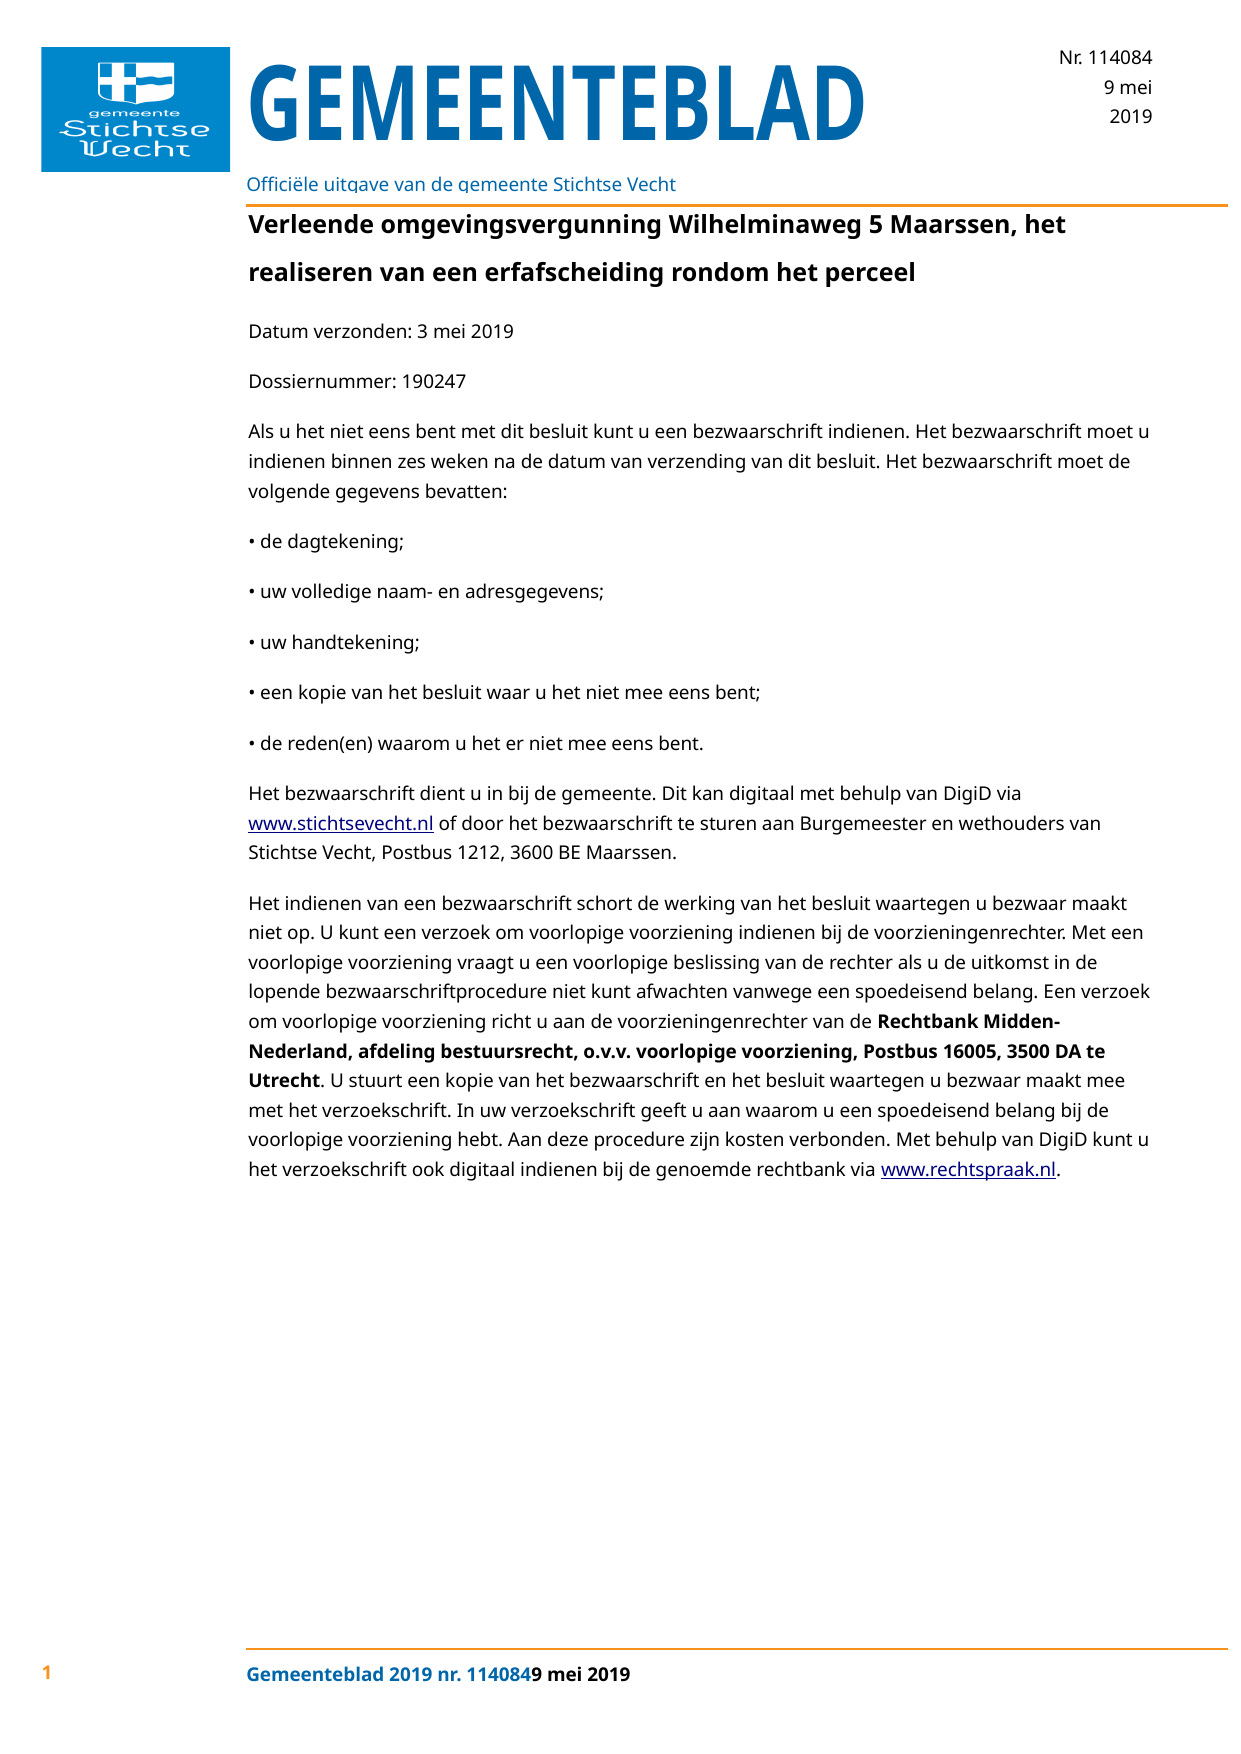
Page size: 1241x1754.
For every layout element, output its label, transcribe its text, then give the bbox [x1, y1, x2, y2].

text • uw handtekening; [248, 629, 1152, 655]
text • de reden(en) waarom u het er niet mee eens bent. [248, 730, 1152, 756]
text Het bezwaarschrift dient u in bij de gemeente. Dit kan digitaal met behulp van DigiD via www.stichtsevecht.nl of door het bezwaarschrift te sturen aan Burgemeester en wethouders van Stichtse Vecht, Postbus 1212, 3600 BE Maarssen. [248, 780, 1152, 865]
text Dossiernummer: 190247 [248, 368, 1152, 394]
text • uw volledige naam- en adresgegevens; [248, 579, 1152, 604]
text Het indienen van een bezwaarschrift schort de werking van het besluit waartegen u bezwaar maakt niet op. U kunt een verzoek om voorlopige voorziening indienen bij de voorzieningenrechter. Met een voorlopige voorziening vraagt u een voorlopige beslissing van de rechter als u de uitkomst in de lopende bezwaarschriftprocedure niet kunt afwachten vanwege een spoedeisend belang. Een verzoek om voorlopige voorziening richt u aan de voorzieningenrechter van de Rechtbank Midden-Nederland, afdeling bestuursrecht, o.v.v. voorlopige voorziening, Postbus 16005, 3500 DA te Utrecht. U stuurt een kopie van het bezwaarschrift en het besluit waartegen u bezwaar maakt mee met het verzoekschrift. In uw verzoekschrift geeft u aan waarom u een spoedeisend belang bij de voorlopige voorziening hebt. Aan deze procedure zijn kosten verbonden. Met behulp van DigiD kunt u het verzoekschrift ook digitaal indienen bij de genoemde rechtbank via www.rechtspraak.nl. [248, 890, 1152, 1182]
text Datum verzonden: 3 mei 2019 [248, 318, 1152, 344]
text • de dagtekening; [248, 528, 1152, 554]
picture [137, 63, 174, 103]
text Verleende omgevingsvergunning Wilhelminaweg 5 Maarssen, het realiseren van een erfafscheiding rondom het perceel [248, 207, 1152, 288]
picture [99, 63, 135, 101]
text Als u het niet eens bent met dit besluit kunt u een bezwaarschrift indienen. Het bezwaarschrift moet u indienen binnen zes weken na de datum van verzending van dit besluit. Het bezwaarschrift moet de volgende gegevens bevatten: [248, 419, 1152, 504]
text • een kopie van het besluit waar u het niet mee eens bent; [248, 679, 1152, 705]
